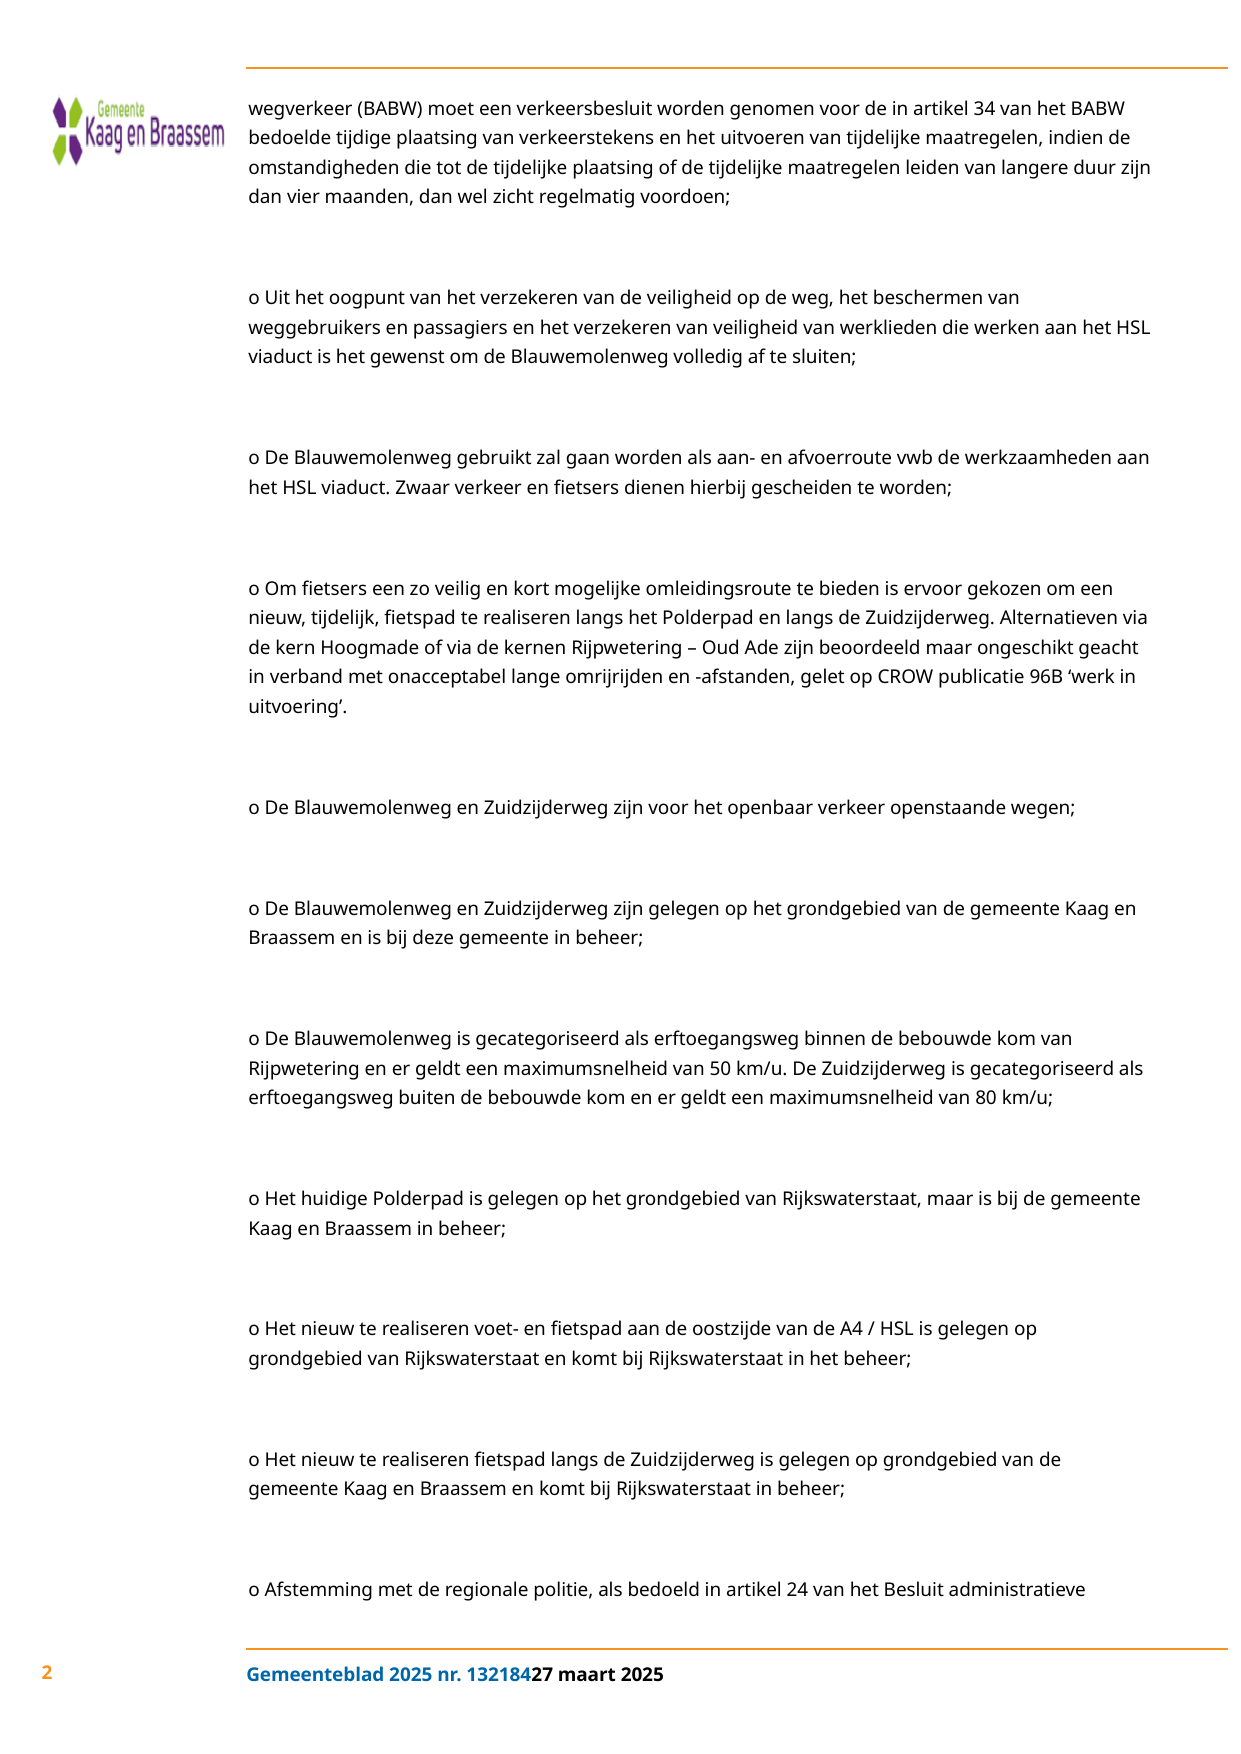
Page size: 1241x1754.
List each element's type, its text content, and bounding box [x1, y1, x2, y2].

text o Afstemming met de regionale politie, als bedoeld in artikel 24 van het Besluit administratieve [248, 1576, 1152, 1602]
picture [41, 47, 231, 172]
text o De Blauwemolenweg en Zuidzijderweg zijn gelegen op het grondgebied van de gemeente Kaag en Braassem en is bij deze gemeente in beheer; [248, 895, 1152, 950]
text o De Blauwemolenweg is gecategoriseerd als erftoegangsweg binnen de bebouwde kom van Rijpwetering en er geldt een maximumsnelheid van 50 km/u. De Zuidzijderweg is gecategoriseerd als erftoegangsweg buiten de bebouwde kom en er geldt een maximumsnelheid van 80 km/u; [248, 1025, 1152, 1110]
text o Uit het oogpunt van het verzekeren van de veiligheid op de weg, het beschermen van weggebruikers en passagiers en het verzekeren van veiligheid van werklieden die werken aan het HSL viaduct is het gewenst om de Blauwemolenweg volledig af te sluiten; [248, 284, 1152, 369]
text o Om fietsers een zo veilig en kort mogelijke omleidingsroute te bieden is ervoor gekozen om een nieuw, tijdelijk, fietspad te realiseren langs het Polderpad en langs de Zuidzijderweg. Alternatieven via de kern Hoogmade of via de kernen Rijpwetering – Oud Ade zijn beoordeeld maar ongeschikt geacht in verband met onacceptabel lange omrijrijden en -afstanden, gelet op CROW publicatie 96B ‘werk in uitvoering’. [248, 575, 1152, 719]
text o Het nieuw te realiseren voet- en fietspad aan de oostzijde van de A4 / HSL is gelegen op grondgebied van Rijkswaterstaat en komt bij Rijkswaterstaat in het beheer; [248, 1316, 1152, 1371]
text o Het huidige Polderpad is gelegen op het grondgebied van Rijkswaterstaat, maar is bij de gemeente Kaag en Braassem in beheer; [248, 1185, 1152, 1241]
text o De Blauwemolenweg en Zuidzijderweg zijn voor het openbaar verkeer openstaande wegen; [248, 794, 1152, 820]
text wegverkeer (BABW) moet een verkeersbesluit worden genomen voor de in artikel 34 van het BABW bedoelde tijdige plaatsing van verkeerstekens en het uitvoeren van tijdelijke maatregelen, indien de omstandigheden die tot de tijdelijke plaatsing of de tijdelijke maatregelen leiden van langere duur zijn dan vier maanden, dan wel zicht regelmatig voordoen; [248, 95, 1152, 209]
text o De Blauwemolenweg gebruikt zal gaan worden als aan- en afvoerroute vwb de werkzaamheden aan het HSL viaduct. Zwaar verkeer en fietsers dienen hierbij gescheiden te worden; [248, 444, 1152, 500]
text o Het nieuw te realiseren fietspad langs de Zuidzijderweg is gelegen op grondgebied van de gemeente Kaag en Braassem en komt bij Rijkswaterstaat in beheer; [248, 1446, 1152, 1501]
